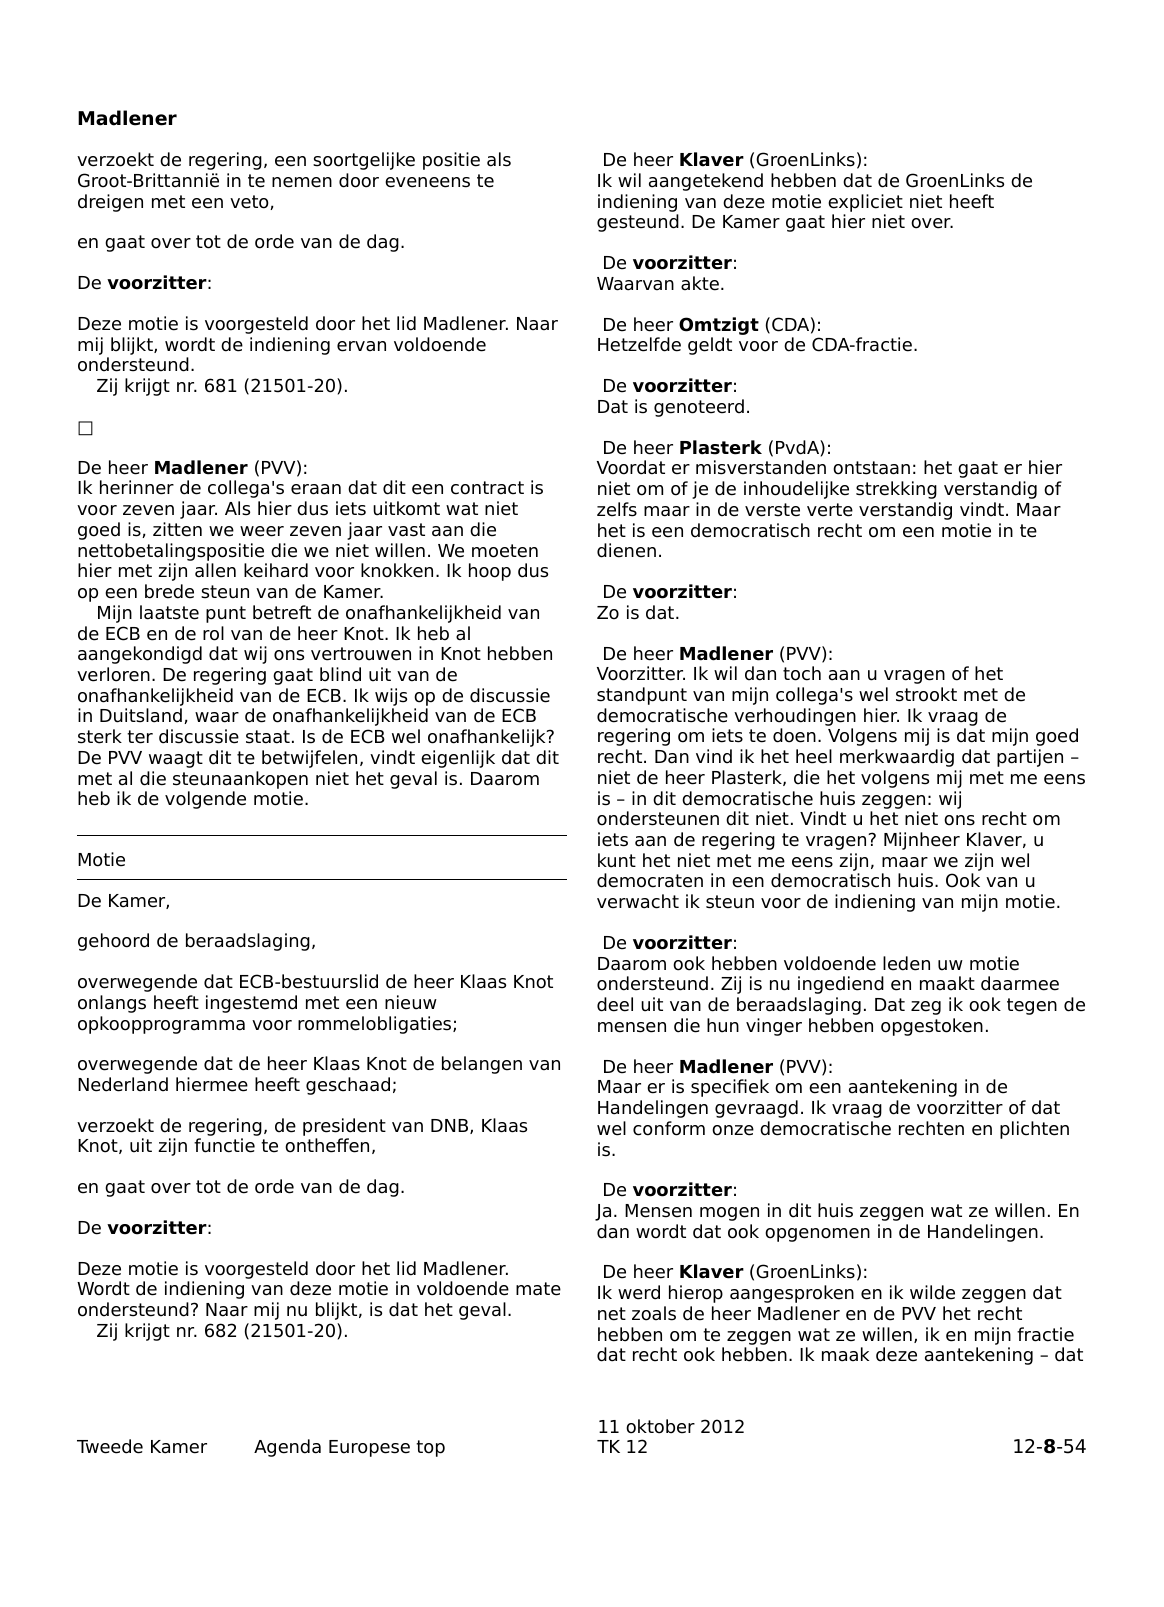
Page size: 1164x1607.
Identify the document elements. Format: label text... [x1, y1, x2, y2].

text De Kamer, [77, 891, 567, 911]
text verzoekt de regering, de president van DNB, Klaas Knot, uit zijn functie te ontheffen, [77, 1116, 567, 1157]
text De voorzitter: [596, 253, 1087, 274]
text Maar er is specifiek om een aantekening in de Handelingen gevraagd. Ik vraag de voorzitter of dat wel conform onze democratische rechten en plichten is. [596, 1077, 1087, 1160]
text en gaat over tot de orde van de dag. [77, 232, 567, 253]
text Voordat er misverstanden ontstaan: het gaat er hier niet om of je de inhoudelijke strekking verstandig of zelfs maar in de verste verte verstandig vindt. Maar het is een democratisch recht om een motie in te dienen. [596, 458, 1087, 562]
text De heer Madlener (PVV): [77, 457, 567, 478]
text De voorzitter: [77, 1218, 567, 1238]
text Zij krijgt nr. 681 (21501-20). [77, 376, 567, 397]
text overwegende dat de heer Klaas Knot de belangen van Nederland hiermee heeft geschaad; [77, 1054, 567, 1096]
text Hetzelfde geldt voor de CDA-fractie. [596, 335, 1087, 356]
text Ik wil aangetekend hebben dat de GroenLinks de indiening van deze motie expliciet niet heeft gesteund. De Kamer gaat hier niet over. [596, 171, 1087, 233]
text Daarom ook hebben voldoende leden uw motie ondersteund. Zij is nu ingediend en maakt daarmee deel uit van de beraadslaging. Dat zeg ik ook tegen de mensen die hun vinger hebben opgestoken. [596, 953, 1087, 1036]
text Voorzitter. Ik wil dan toch aan u vragen of het standpunt van mijn collega's wel strookt met de democratische verhoudingen hier. Ik vraag de regering om iets te doen. Volgens mij is dat mijn goed recht. Dan vind ik het heel merkwaardig dat partijen – niet de heer Plasterk, die het volgens mij met me eens is – in dit democratische huis zeggen: wij ondersteunen dit niet. Vindt u het niet ons recht om iets aan de regering te vragen? Mijnheer Klaver, u kunt het niet met me eens zijn, maar we zijn wel democraten in een democratisch huis. Ook van u verwacht ik steun voor de indiening van mijn motie. [596, 664, 1087, 913]
text overwegende dat ECB-bestuurslid de heer Klaas Knot onlangs heeft ingestemd met een nieuw opkoopprogramma voor rommelobligaties; [77, 972, 567, 1034]
text verzoekt de regering, een soortgelijke positie als Groot-Brittannië in te nemen door eveneens te dreigen met een veto, [77, 150, 567, 212]
text □ [77, 417, 567, 437]
text en gaat over tot de orde van de dag. [77, 1177, 567, 1198]
text Ik herinner de collega's eraan dat dit een contract is voor zeven jaar. Als hier dus iets uitkomt wat niet goed is, zitten we weer zeven jaar vast aan die nettobetalingspositie die we niet willen. We moeten hier met zijn allen keihard voor knokken. Ik hoop dus op een brede steun van de Kamer. [77, 478, 567, 603]
text De voorzitter: [596, 933, 1087, 953]
text Waarvan akte. [596, 274, 1087, 294]
text De heer Plasterk (PvdA): [596, 437, 1087, 458]
text Ik werd hierop aangesproken en ik wilde zeggen dat net zoals de heer Madlener en de PVV het recht hebben om te zeggen wat ze willen, ik en mijn fractie dat recht ook hebben. Ik maak deze aantekening – dat [596, 1283, 1087, 1366]
text Zij krijgt nr. 682 (21501-20). [77, 1321, 567, 1341]
text Dat is genoteerd. [596, 397, 1087, 417]
text De heer Madlener (PVV): [596, 643, 1087, 664]
text Motie [77, 850, 567, 871]
text De heer Klaver (GroenLinks): [596, 1262, 1087, 1283]
text De voorzitter: [596, 1180, 1087, 1201]
text Ja. Mensen mogen in dit huis zeggen wat ze willen. En dan wordt dat ook opgenomen in de Handelingen. [596, 1201, 1087, 1242]
text gehoord de beraadslaging, [77, 931, 567, 952]
text De voorzitter: [596, 582, 1087, 603]
text De heer Klaver (GroenLinks): [596, 150, 1087, 171]
text De voorzitter: [77, 273, 567, 294]
text Mijn laatste punt betreft de onafhankelijkheid van de ECB en de rol van de heer Knot. Ik heb al aangekondigd dat wij ons vertrouwen in Knot hebben verloren. De regering gaat blind uit van de onafhankelijkheid van de ECB. Ik wijs op de discussie in Duitsland, waar de onafhankelijkheid van de ECB sterk ter discussie staat. Is de ECB wel onafhankelijk? De PVV waagt dit te betwijfelen, vindt eigenlijk dat dit met al die steunaankopen niet het geval is. Daarom heb ik de volgende motie. [77, 603, 567, 810]
text De heer Omtzigt (CDA): [596, 314, 1087, 335]
text De heer Madlener (PVV): [596, 1056, 1087, 1077]
text Deze motie is voorgesteld door het lid Madlener. Naar mij blijkt, wordt de indiening ervan voldoende ondersteund. [77, 314, 567, 376]
text Zo is dat. [596, 603, 1087, 623]
text Deze motie is voorgesteld door het lid Madlener. Wordt de indiening van deze motie in voldoende mate ondersteund? Naar mij nu blijkt, is dat het geval. [77, 1258, 567, 1321]
text De voorzitter: [596, 376, 1087, 397]
